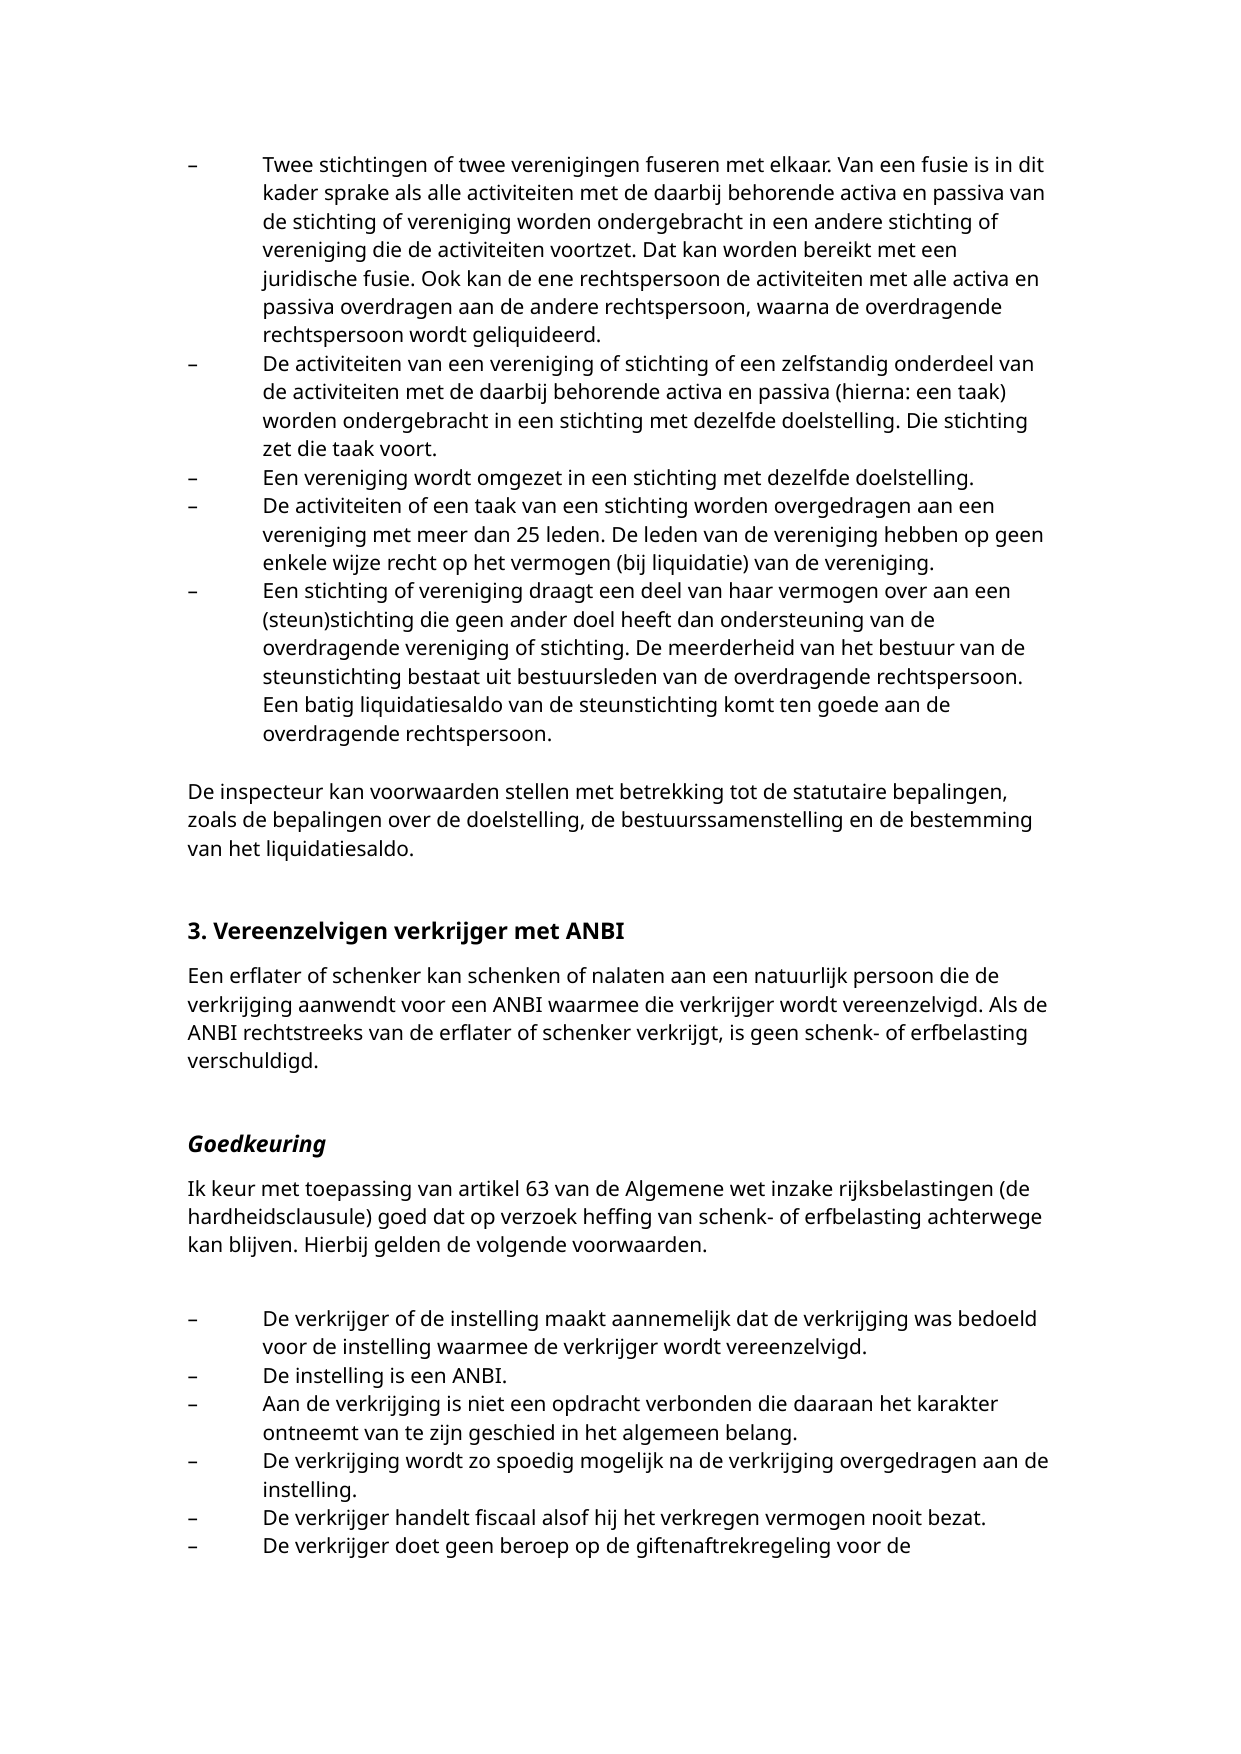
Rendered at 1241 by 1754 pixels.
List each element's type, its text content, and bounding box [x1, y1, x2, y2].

subtitle Goedkeuring [187, 1127, 1053, 1159]
text Een erflater of schenker kan schenken of nalaten aan een natuurlijk persoon die de verkrijging aanwendt voor een ANBI waarmee die verkrijger wordt vereenzelvigd. Als de ANBI rechtstreeks van de erflater of schenker verkrijgt, is geen schenk- of erfbelasting verschuldigd. [187, 961, 1053, 1075]
list De verkrijging wordt zo spoedig mogelijk na de verkrijging overgedragen aan de instelling. [187, 1446, 1053, 1503]
list Een vereniging wordt omgezet in een stichting met dezelfde doelstelling. [187, 463, 1053, 491]
list Twee stichtingen of twee verenigingen fuseren met elkaar. Van een fusie is in dit kader sprake als alle activiteiten met de daarbij behorende activa en passiva van de stichting of vereniging worden ondergebracht in een andere stichting of vereniging die de activiteiten voortzet. Dat kan worden bereikt met een juridische fusie. Ook kan de ene rechtspersoon de activiteiten met alle activa en passiva overdragen aan de andere rechtspersoon, waarna de overdragende rechtspersoon wordt geliquideerd. [187, 150, 1053, 349]
text Ik keur met toepassing van artikel 63 van de Algemene wet inzake rijksbelastingen (de hardheidsclausule) goed dat op verzoek heffing van schenk- of erfbelasting achterwege kan blijven. Hierbij gelden de volgende voorwaarden. [187, 1174, 1053, 1259]
list De verkrijger of de instelling maakt aannemelijk dat de verkrijging was bedoeld voor de instelling waarmee de verkrijger wordt vereenzelvigd. [187, 1304, 1053, 1361]
list De verkrijger doet geen beroep op de giftenaftrekregeling voor de [187, 1532, 1053, 1560]
list De instelling is een ANBI. [187, 1361, 1053, 1389]
list Aan de verkrijging is niet een opdracht verbonden die daaraan het karakter ontneemt van te zijn geschied in het algemeen belang. [187, 1389, 1053, 1446]
text De inspecteur kan voorwaarden stellen met betrekking tot de statutaire bepalingen, zoals de bepalingen over de doelstelling, de bestuurssamenstelling en de bestemming van het liquidatiesaldo. [187, 777, 1053, 862]
list De activiteiten van een vereniging of stichting of een zelfstandig onderdeel van de activiteiten met de daarbij behorende activa en passiva (hierna: een taak) worden ondergebracht in een stichting met dezelfde doelstelling. Die stichting zet die taak voort. [187, 349, 1053, 463]
list De activiteiten of een taak van een stichting worden overgedragen aan een vereniging met meer dan 25 leden. De leden van de vereniging hebben op geen enkele wijze recht op het vermogen (bij liquidatie) van de vereniging. [187, 491, 1053, 577]
list Een stichting of vereniging draagt een deel van haar vermogen over aan een (steun)stichting die geen ander doel heeft dan ondersteuning van de overdragende vereniging of stichting. De meerderheid van het bestuur van de steunstichting bestaat uit bestuursleden van de overdragende rechtspersoon. Een batig liquidatiesaldo van de steunstichting komt ten goede aan de overdragende rechtspersoon. [187, 577, 1053, 747]
list De verkrijger handelt fiscaal alsof hij het verkregen vermogen nooit bezat. [187, 1503, 1053, 1532]
subtitle 3. Vereenzelvigen verkrijger met ANBI [187, 915, 1053, 946]
